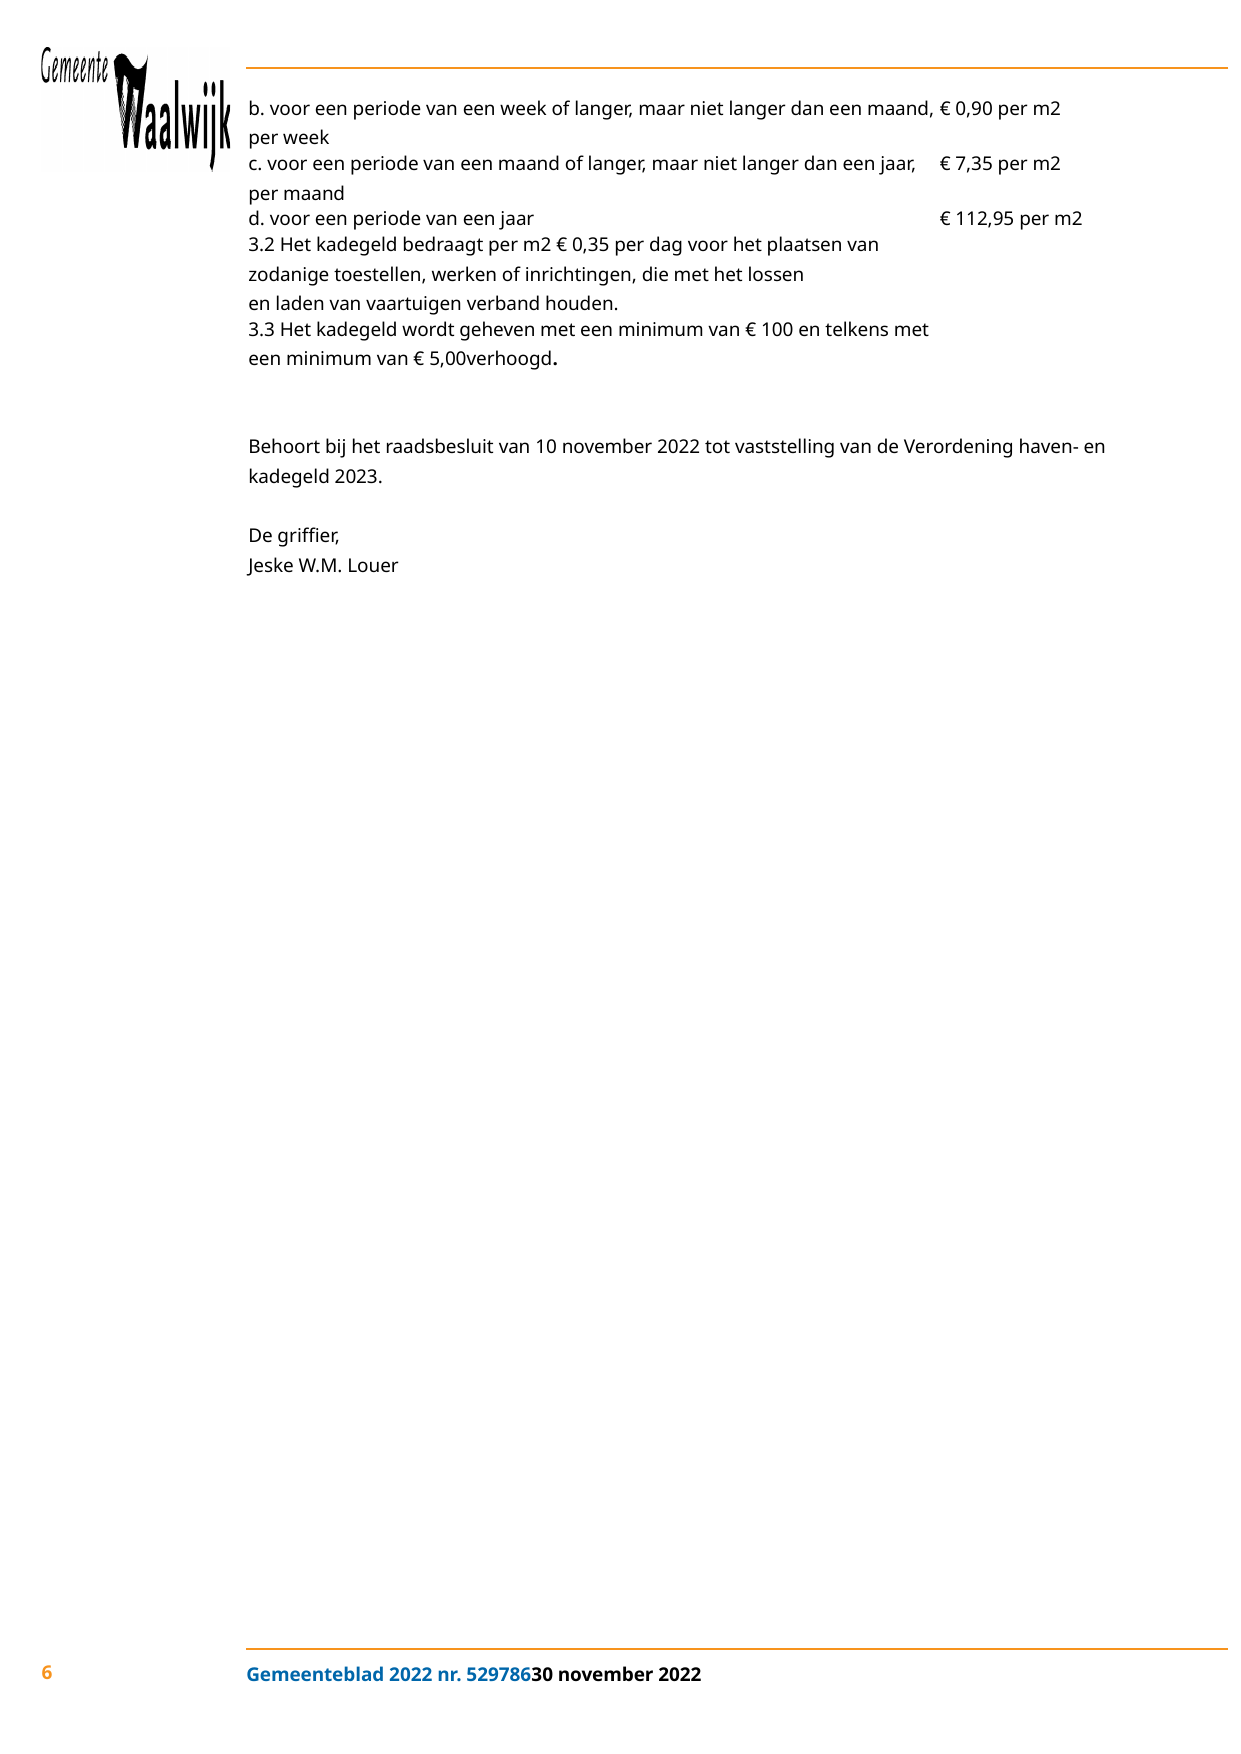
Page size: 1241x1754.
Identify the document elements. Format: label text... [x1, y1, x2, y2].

table_cell € 0,90 per m2 [940, 95, 1152, 150]
table_cell € 112,95 per m2 [940, 205, 1152, 231]
table_cell b. voor een periode van een week of langer, maar niet langer dan een maand, per week [248, 95, 939, 150]
text Behoort bij het raadsbesluit van 10 november 2022 tot vaststelling van de Verordening haven- en kadegeld 2023. [248, 434, 1152, 489]
table_cell c. voor een periode van een maand of langer, maar niet langer dan een jaar, per maand [248, 150, 939, 205]
text Jeske W.M. Louer [248, 552, 1152, 578]
table_cell € 7,35 per m2 [940, 150, 1152, 205]
table_cell 3.3 Het kadegeld wordt geheven met een minimum van € 100 en telkens met een minimum van € 5,00verhoogd. [248, 316, 939, 371]
table_cell 3.2 Het kadegeld bedraagt per m2 € 0,35 per dag voor het plaatsen van zodanige toestellen, werken of inrichtingen, die met het lossen en laden van vaartuigen verband houden. [248, 231, 939, 316]
table_cell d. voor een periode van een jaar [248, 205, 939, 231]
picture [41, 47, 231, 172]
text De griffier, [248, 522, 1152, 548]
table_cell [940, 231, 1152, 316]
